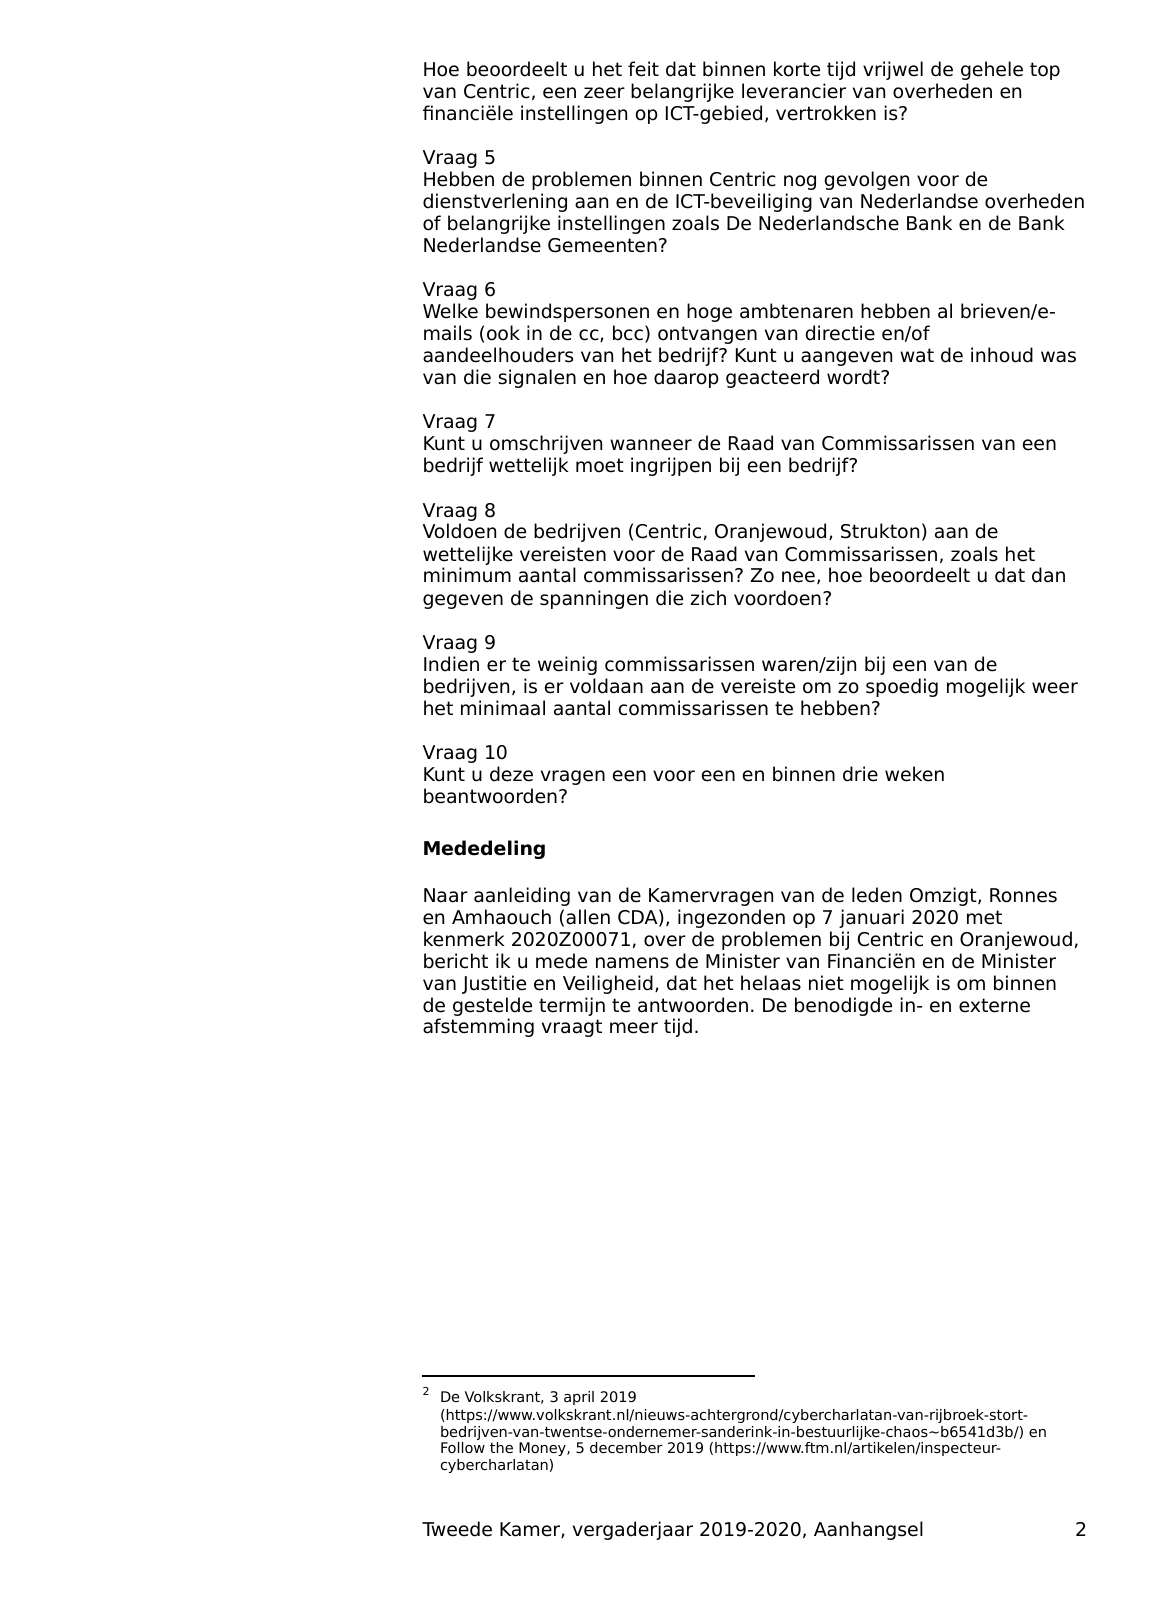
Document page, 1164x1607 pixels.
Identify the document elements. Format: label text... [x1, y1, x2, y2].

text Vraag 8 [422, 499, 1087, 521]
text Vraag 9 [422, 632, 1087, 653]
text De Volkskrant, 3 april 2019 (https://www.volkskrant.nl/nieuws-achtergrond/cybercharlatan-van-rijbroek-stort-bedrijven-van-twentse-ondernemer-sanderink-in-bestuurlijke-chaos~b6541d3b/) en Follow the Money, 5 december 2019 (https://www.ftm.nl/artikelen/inspecteur-cybercharlatan) [422, 1385, 1087, 1474]
text Vraag 7 [422, 411, 1087, 433]
text Welke bewindspersonen en hoge ambtenaren hebben al brieven/e-mails (ook in de cc, bcc) ontvangen van directie en/of aandeelhouders van het bedrijf? Kunt u aangeven wat de inhoud was van die signalen en hoe daarop geacteerd wordt? [422, 301, 1087, 389]
text Indien er te weinig commissarissen waren/zijn bij een van de bedrijven, is er voldaan aan de vereiste om zo spoedig mogelijk weer het minimaal aantal commissarissen te hebben? [422, 653, 1087, 719]
text Vraag 6 [422, 279, 1087, 301]
text Naar aanleiding van de Kamervragen van de leden Omzigt, Ronnes en Amhaouch (allen CDA), ingezonden op 7 januari 2020 met kenmerk 2020Z00071, over de problemen bij Centric en Oranjewoud, bericht ik u mede namens de Minister van Financiën en de Minister van Justitie en Veiligheid, dat het helaas niet mogelijk is om binnen de gestelde termijn te antwoorden. De benodigde in- en externe afstemming vraagt meer tijd. [422, 884, 1087, 1038]
text Hebben de problemen binnen Centric nog gevolgen voor de dienstverlening aan en de ICT-beveiliging van Nederlandse overheden of belangrijke instellingen zoals De Nederlandsche Bank en de Bank Nederlandse Gemeenten? [422, 169, 1087, 257]
text Hoe beoordeelt u het feit dat binnen korte tijd vrijwel de gehele top van Centric, een zeer belangrijke leverancier van overheden en financiële instellingen op ICT-gebied, vertrokken is? [422, 59, 1087, 125]
text Voldoen de bedrijven (Centric, Oranjewoud, Strukton) aan de wettelijke vereisten voor de Raad van Commissarissen, zoals het minimum aantal commissarissen? Zo nee, hoe beoordeelt u dat dan gegeven de spanningen die zich voordoen? [422, 521, 1087, 609]
text Kunt u omschrijven wanneer de Raad van Commissarissen van een bedrijf wettelijk moet ingrijpen bij een bedrijf? [422, 433, 1087, 477]
text Kunt u deze vragen een voor een en binnen drie weken beantwoorden? [422, 764, 1087, 808]
text Vraag 5 [422, 147, 1087, 169]
subtitle Mededeling [422, 838, 1087, 859]
text Vraag 10 [422, 742, 1087, 764]
